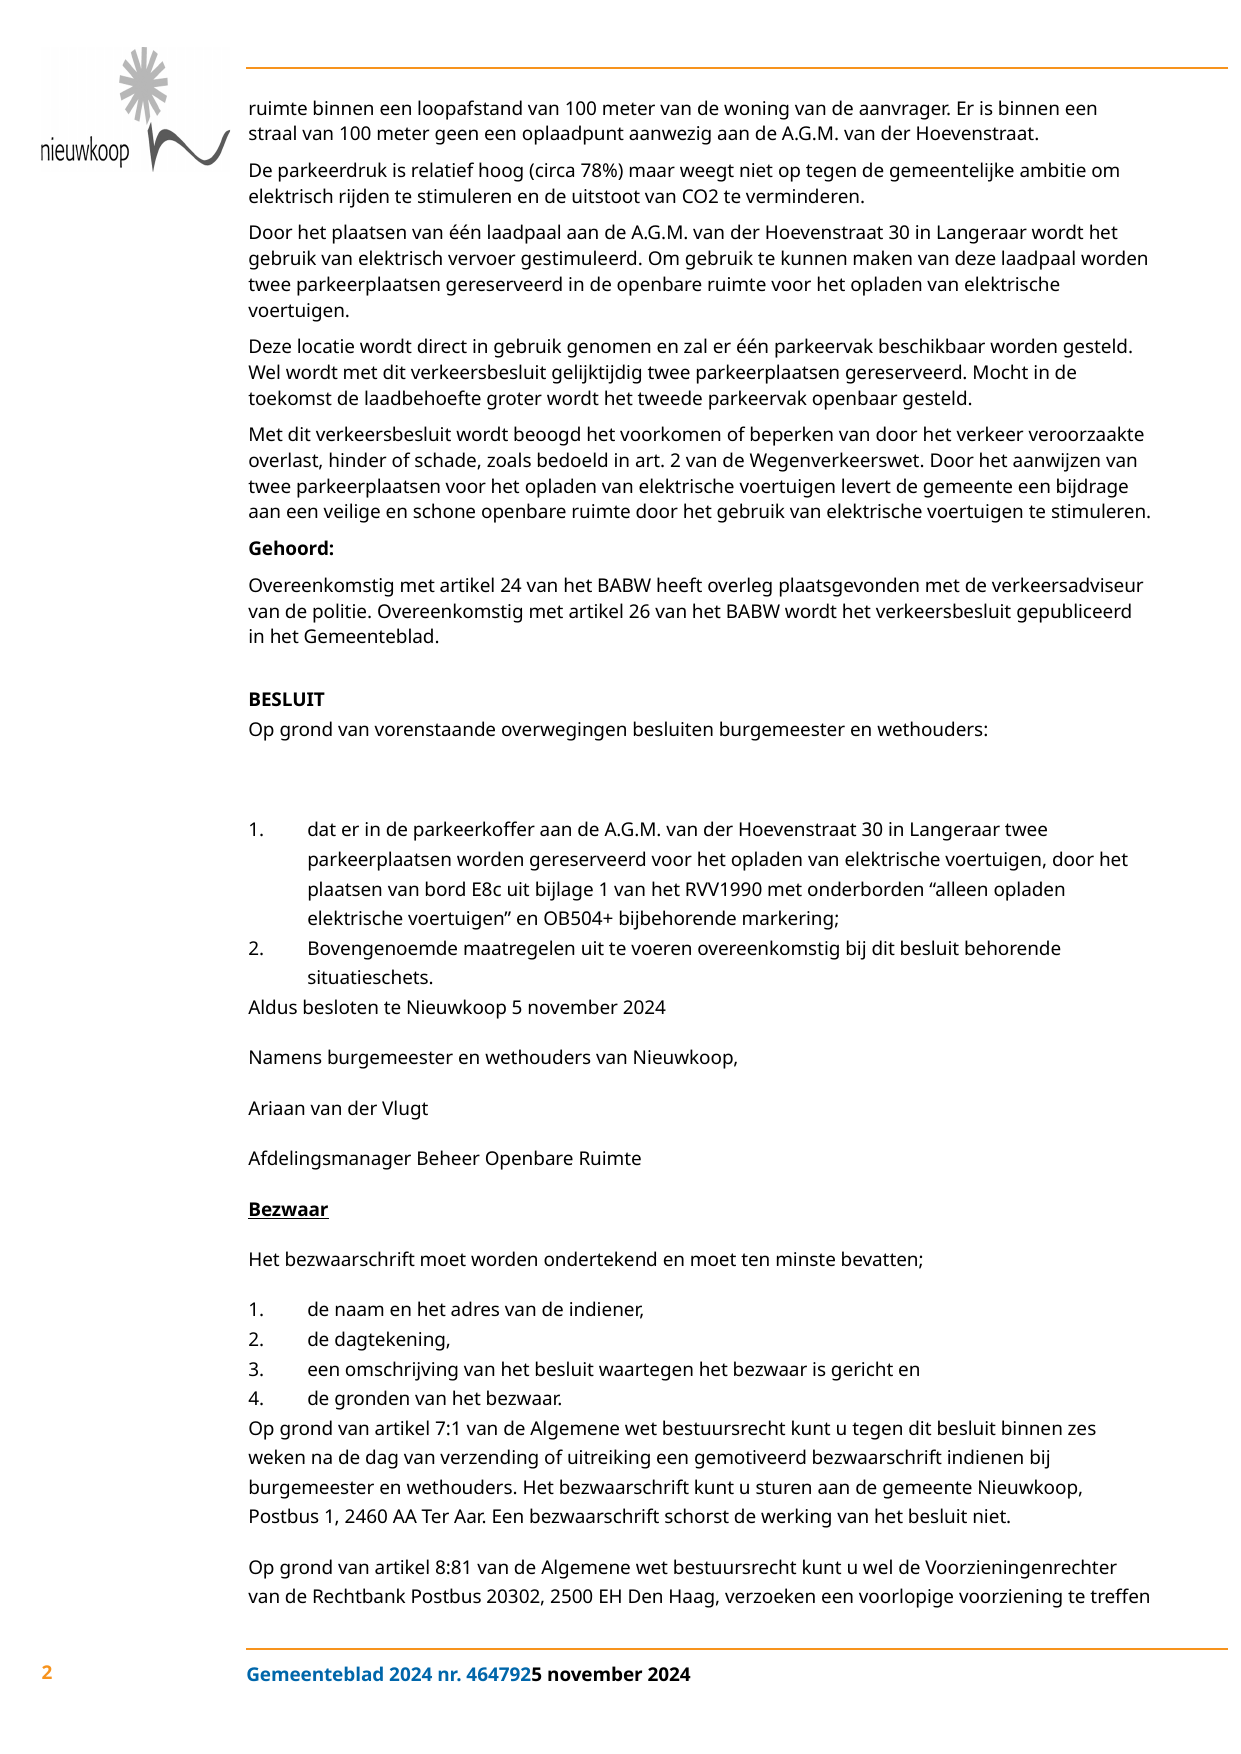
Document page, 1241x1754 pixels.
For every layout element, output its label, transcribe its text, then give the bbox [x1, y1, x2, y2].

text Op grond van vorenstaande overwegingen besluiten burgemeester en wethouders: [248, 716, 1152, 742]
text Op grond van artikel 7:1 van de Algemene wet bestuursrecht kunt u tegen dit besluit binnen zes weken na de dag van verzending of uitreiking een gemotiveerd bezwaarschrift indienen bij burgemeester en wethouders. Het bezwaarschrift kunt u sturen aan de gemeente Nieuwkoop, Postbus 1, 2460 AA Ter Aar. Een bezwaarschrift schorst de werking van het besluit niet. [248, 1415, 1152, 1529]
list de gronden van het bezwaar. [248, 1385, 1152, 1411]
text Bezwaar [248, 1196, 1152, 1222]
text Door het plaatsen van één laadpaal aan de A.G.M. van der Hoevenstraat 30 in Langeraar wordt het gebruik van elektrisch vervoer gestimuleerd. Om gebruik te kunnen maken van deze laadpaal worden twee parkeerplaatsen gereserveerd in de openbare ruimte voor het opladen van elektrische voertuigen. [248, 219, 1152, 322]
text Aldus besloten te Nieuwkoop 5 november 2024 [248, 994, 1152, 1020]
text ruimte binnen een loopafstand van 100 meter van de woning van de aanvrager. Er is binnen een straal van 100 meter geen een oplaadpunt aanwezig aan de A.G.M. van der Hoevenstraat. [248, 95, 1152, 146]
text BESLUIT [248, 686, 1152, 712]
list de naam en het adres van de indiener, [248, 1297, 1152, 1322]
picture [41, 47, 231, 172]
list de dagtekening, [248, 1326, 1152, 1352]
text Namens burgemeester en wethouders van Nieuwkoop, [248, 1044, 1152, 1070]
list een omschrijving van het besluit waartegen het bezwaar is gericht en [248, 1356, 1152, 1382]
text Op grond van artikel 8:81 van de Algemene wet bestuursrecht kunt u wel de Voorzieningenrechter van de Rechtbank Postbus 20302, 2500 EH Den Haag, verzoeken een voorlopige voorziening te treffen [248, 1554, 1152, 1609]
text Afdelingsmanager Beheer Openbare Ruimte [248, 1145, 1152, 1171]
text Ariaan van der Vlugt [248, 1095, 1152, 1121]
text Het bezwaarschrift moet worden ondertekend en moet ten minste bevatten; [248, 1246, 1152, 1272]
list dat er in de parkeerkoffer aan de A.G.M. van der Hoevenstraat 30 in Langeraar twee parkeerplaatsen worden gereserveerd voor het opladen van elektrische voertuigen, door het plaatsen van bord E8c uit bijlage 1 van het RVV1990 met onderborden “alleen opladen elektrische voertuigen” en OB504+ bijbehorende markering; [248, 817, 1152, 931]
text Gehoord: [248, 535, 1152, 561]
text Deze locatie wordt direct in gebruik genomen en zal er één parkeervak beschikbaar worden gesteld. Wel wordt met dit verkeersbesluit gelijktijdig twee parkeerplaatsen gereserveerd. Mocht in de toekomst de laadbehoefte groter wordt het tweede parkeervak openbaar gesteld. [248, 333, 1152, 411]
text Met dit verkeersbesluit wordt beoogd het voorkomen of beperken van door het verkeer veroorzaakte overlast, hinder of schade, zoals bedoeld in art. 2 van de Wegenverkeerswet. Door het aanwijzen van twee parkeerplaatsen voor het opladen van elektrische voertuigen levert de gemeente een bijdrage aan een veilige en schone openbare ruimte door het gebruik van elektrische voertuigen te stimuleren. [248, 422, 1152, 524]
text Overeenkomstig met artikel 24 van het BABW heeft overleg plaatsgevonden met de verkeersadviseur van de politie. Overeenkomstig met artikel 26 van het BABW wordt het verkeersbesluit gepubliceerd in het Gemeenteblad. [248, 572, 1152, 649]
list Bovengenoemde maatregelen uit te voeren overeenkomstig bij dit besluit behorende situatieschets. [248, 935, 1152, 990]
text De parkeerdruk is relatief hoog (circa 78%) maar weegt niet op tegen de gemeentelijke ambitie om elektrisch rijden te stimuleren en de uitstoot van CO2 te verminderen. [248, 157, 1152, 209]
